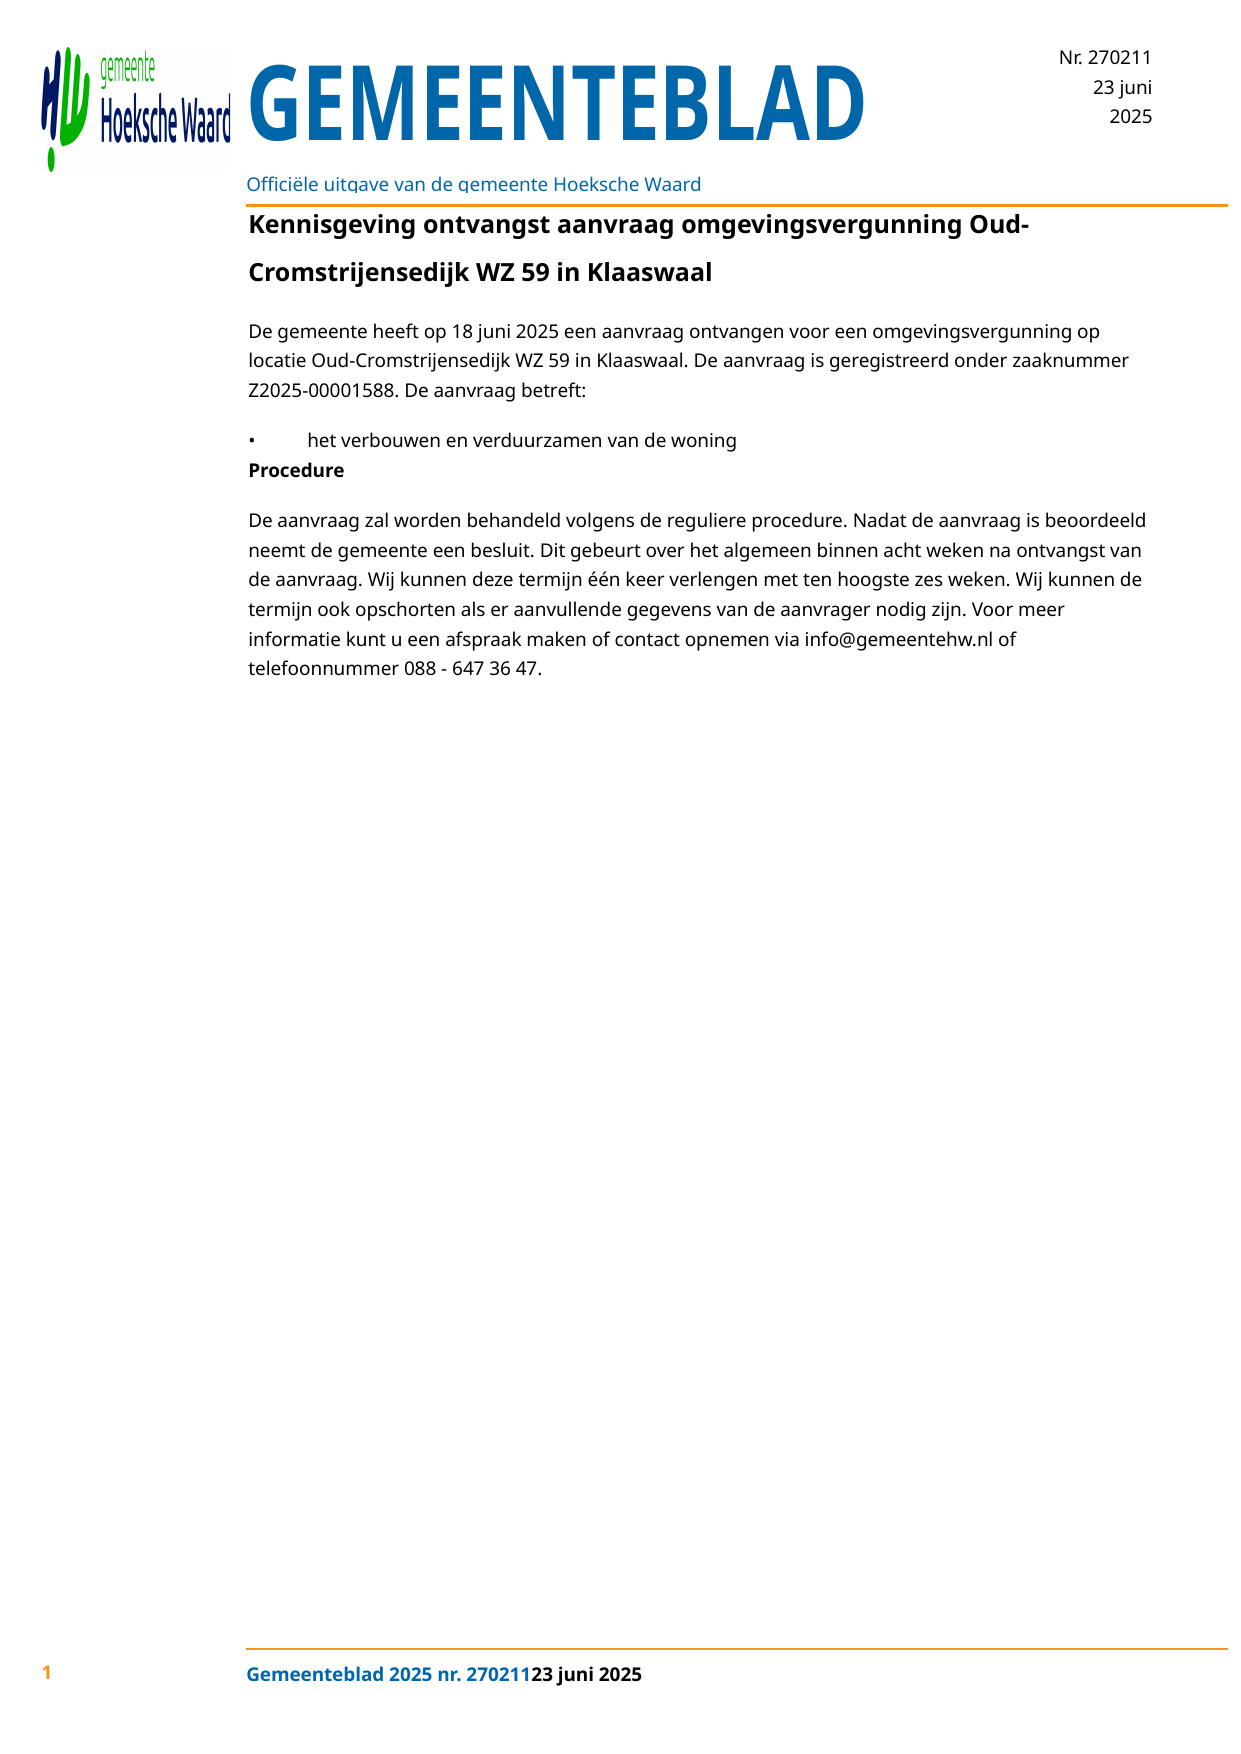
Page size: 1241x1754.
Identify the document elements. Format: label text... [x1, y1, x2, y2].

list het verbouwen en verduurzamen van de woning [248, 427, 1152, 453]
text De aanvraag zal worden behandeld volgens de reguliere procedure. Nadat de aanvraag is beoordeeld neemt de gemeente een besluit. Dit gebeurt over het algemeen binnen acht weken na ontvangst van de aanvraag. Wij kunnen deze termijn één keer verlengen met ten hoogste zes weken. Wij kunnen de termijn ook opschorten als er aanvullende gegevens van de aanvrager nodig zijn. Voor meer informatie kunt u een afspraak maken of contact opnemen via info@gemeentehw.nl of telefoonnummer 088 - 647 36 47. [248, 507, 1152, 681]
text Kennisgeving ontvangst aanvraag omgevingsvergunning Oud-Cromstrijensedijk WZ 59 in Klaaswaal [248, 207, 1152, 288]
text De gemeente heeft op 18 juni 2025 een aanvraag ontvangen voor een omgevingsvergunning op locatie Oud-Cromstrijensedijk WZ 59 in Klaaswaal. De aanvraag is geregistreerd onder zaaknummer Z2025-00001588. De aanvraag betreft: [248, 318, 1152, 403]
picture [41, 47, 231, 172]
text Procedure [248, 457, 1152, 483]
